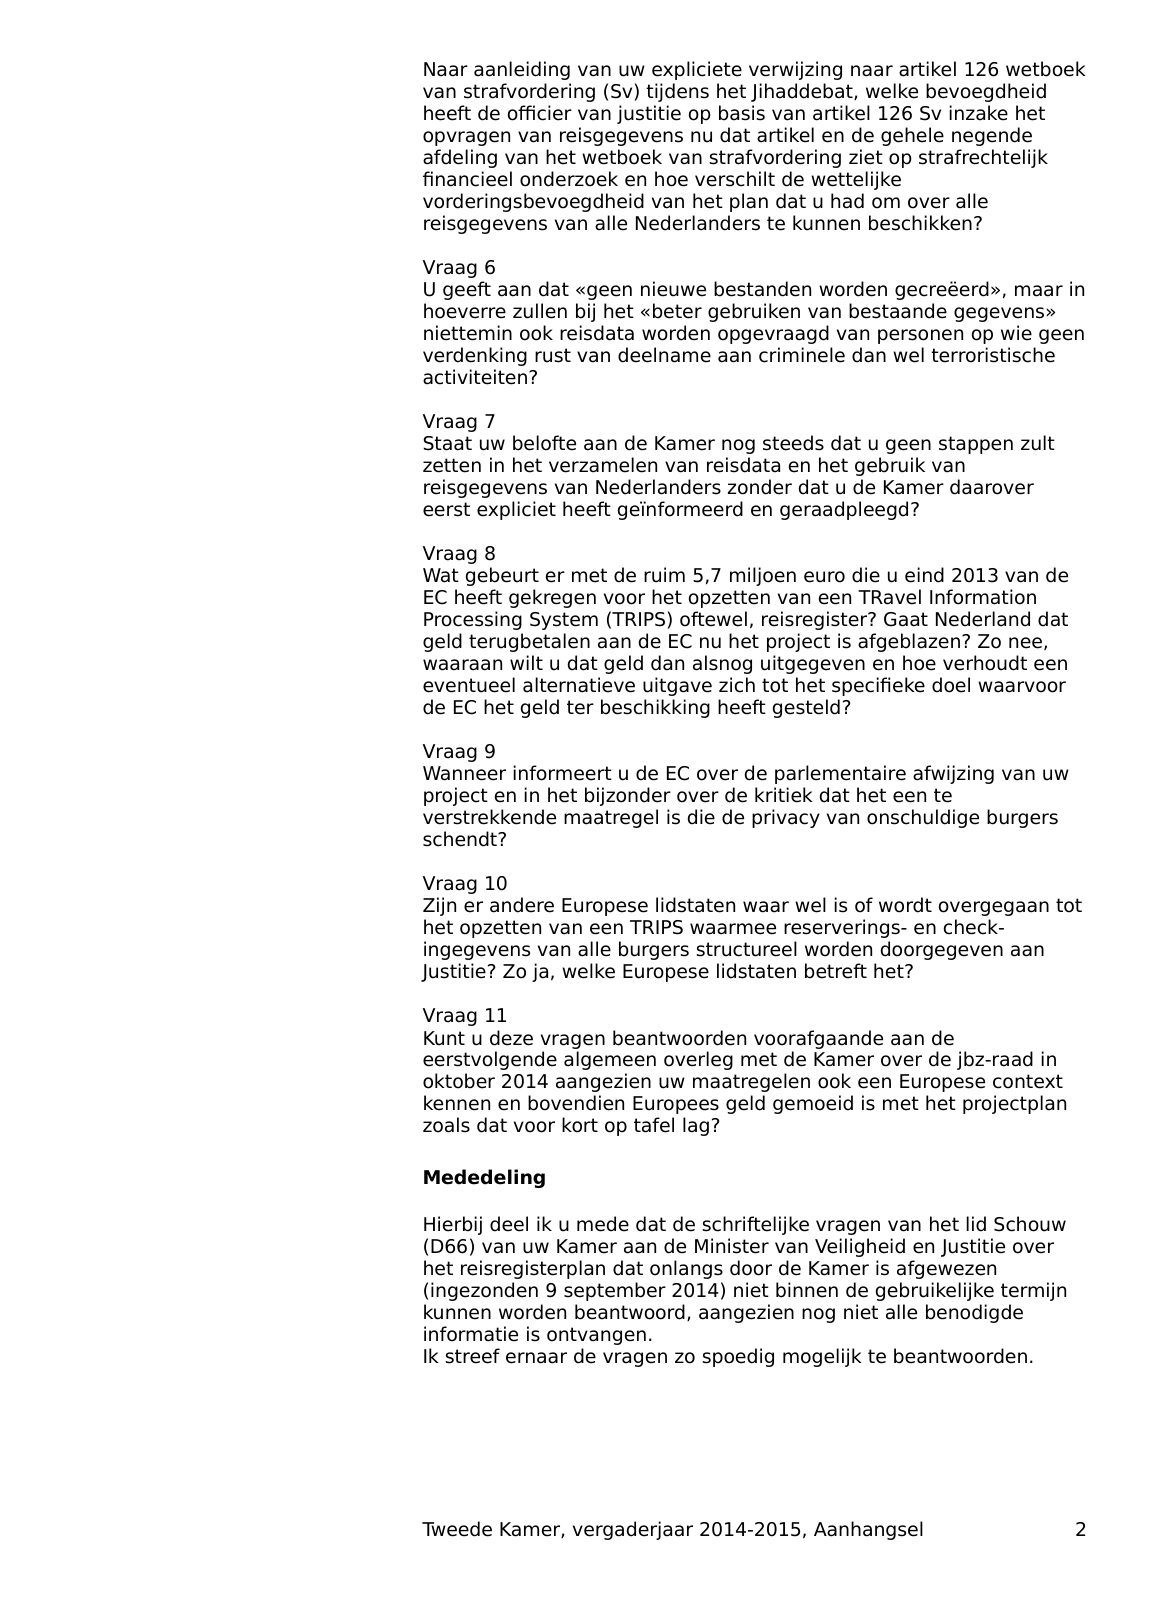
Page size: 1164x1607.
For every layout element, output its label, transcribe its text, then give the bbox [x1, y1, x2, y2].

text Staat uw belofte aan de Kamer nog steeds dat u geen stappen zult zetten in het verzamelen van reisdata en het gebruik van reisgegevens van Nederlanders zonder dat u de Kamer daarover eerst expliciet heeft geïnformeerd en geraadpleegd? [422, 433, 1087, 521]
text Vraag 11 [422, 1005, 1087, 1027]
subtitle Mededeling [422, 1167, 1087, 1189]
text Vraag 10 [422, 873, 1087, 895]
text Vraag 6 [422, 257, 1087, 279]
text Hierbij deel ik u mede dat de schriftelijke vragen van het lid Schouw (D66) van uw Kamer aan de Minister van Veiligheid en Justitie over het reisregisterplan dat onlangs door de Kamer is afgewezen (ingezonden 9 september 2014) niet binnen de gebruikelijke termijn kunnen worden beantwoord, aangezien nog niet alle benodigde informatie is ontvangen. [422, 1214, 1087, 1346]
text U geeft aan dat «geen nieuwe bestanden worden gecreëerd», maar in hoeverre zullen bij het «beter gebruiken van bestaande gegevens» niettemin ook reisdata worden opgevraagd van personen op wie geen verdenking rust van deelname aan criminele dan wel terroristische activiteiten? [422, 279, 1087, 389]
text Wat gebeurt er met de ruim 5,7 miljoen euro die u eind 2013 van de EC heeft gekregen voor het opzetten van een TRavel Information Processing System (TRIPS) oftewel, reisregister? Gaat Nederland dat geld terugbetalen aan de EC nu het project is afgeblazen? Zo nee, waaraan wilt u dat geld dan alsnog uitgegeven en hoe verhoudt een eventueel alternatieve uitgave zich tot het specifieke doel waarvoor de EC het geld ter beschikking heeft gesteld? [422, 565, 1087, 719]
text Ik streef ernaar de vragen zo spoedig mogelijk te beantwoorden. [422, 1346, 1087, 1368]
text Wanneer informeert u de EC over de parlementaire afwijzing van uw project en in het bijzonder over de kritiek dat het een te verstrekkende maatregel is die de privacy van onschuldige burgers schendt? [422, 763, 1087, 851]
text Vraag 7 [422, 411, 1087, 433]
text Kunt u deze vragen beantwoorden voorafgaande aan de eerstvolgende algemeen overleg met de Kamer over de jbz-raad in oktober 2014 aangezien uw maatregelen ook een Europese context kennen en bovendien Europees geld gemoeid is met het projectplan zoals dat voor kort op tafel lag? [422, 1027, 1087, 1137]
text Naar aanleiding van uw expliciete verwijzing naar artikel 126 wetboek van strafvordering (Sv) tijdens het Jihaddebat, welke bevoegdheid heeft de officier van justitie op basis van artikel 126 Sv inzake het opvragen van reisgegevens nu dat artikel en de gehele negende afdeling van het wetboek van strafvordering ziet op strafrechtelijk financieel onderzoek en hoe verschilt de wettelijke vorderingsbevoegdheid van het plan dat u had om over alle reisgegevens van alle Nederlanders te kunnen beschikken? [422, 59, 1087, 235]
text Vraag 8 [422, 543, 1087, 565]
text Vraag 9 [422, 741, 1087, 763]
text Zijn er andere Europese lidstaten waar wel is of wordt overgegaan tot het opzetten van een TRIPS waarmee reserverings- en check-ingegevens van alle burgers structureel worden doorgegeven aan Justitie? Zo ja, welke Europese lidstaten betreft het? [422, 895, 1087, 983]
